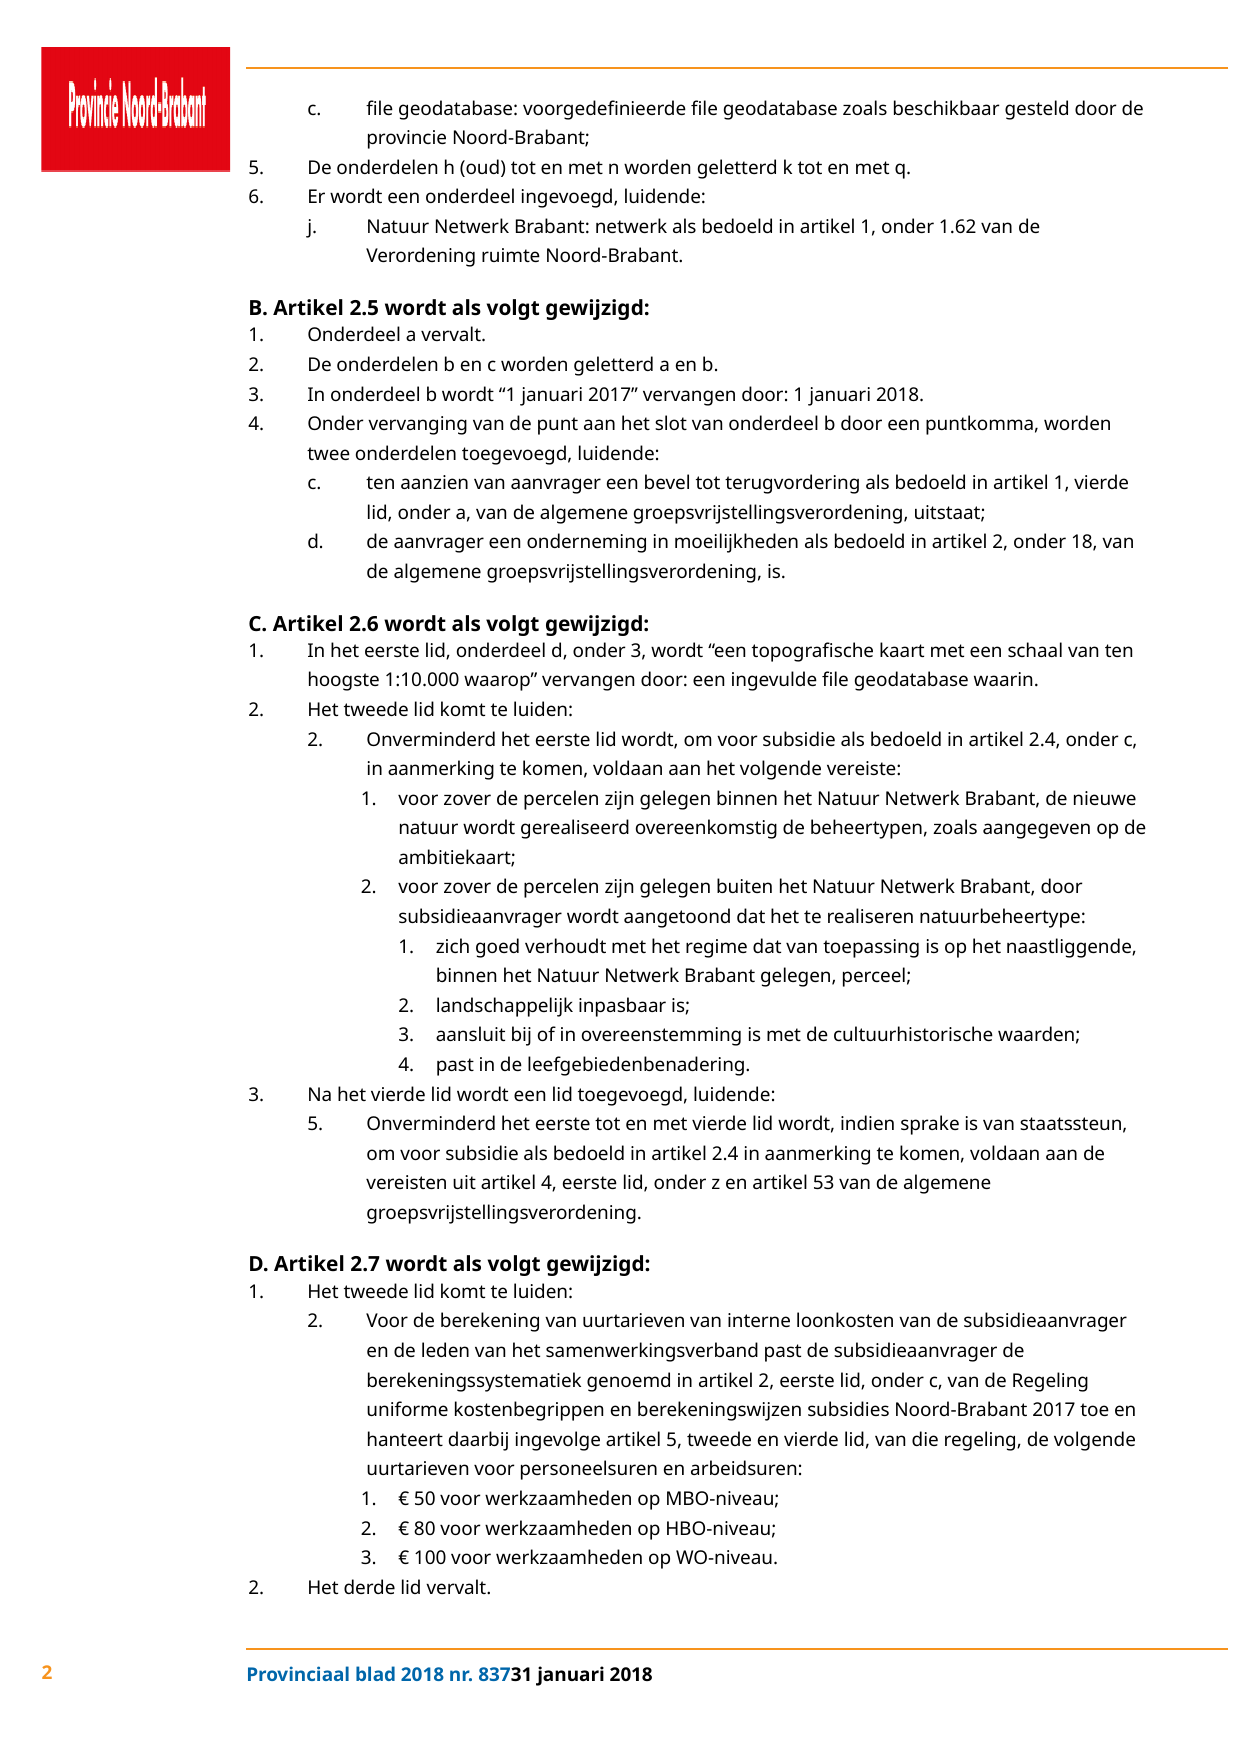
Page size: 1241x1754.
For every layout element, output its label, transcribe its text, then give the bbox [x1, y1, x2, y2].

list Er wordt een onderdeel ingevoegd, luidende: [248, 183, 1152, 209]
list Na het vierde lid wordt een lid toegevoegd, luidende: [248, 1081, 1152, 1107]
text D. Artikel 2.7 wordt als volgt gewijzigd: [248, 1249, 1152, 1278]
list € 80 voor werkzaamheden op HBO-niveau; [361, 1515, 1152, 1540]
list Het tweede lid komt te luiden: [248, 1278, 1152, 1304]
list zich goed verhoudt met het regime dat van toepassing is op het naastliggende, binnen het Natuur Netwerk Brabant gelegen, perceel; [398, 933, 1152, 988]
list Onderdeel a vervalt. [248, 322, 1152, 347]
list In onderdeel b wordt “1 januari 2017” vervangen door: 1 januari 2018. [248, 381, 1152, 406]
list Natuur Netwerk Brabant: netwerk als bedoeld in artikel 1, onder 1.62 van de Verordening ruimte Noord-Brabant. [307, 213, 1152, 268]
list Onverminderd het eerste tot en met vierde lid wordt, indien sprake is van staatssteun, om voor subsidie als bedoeld in artikel 2.4 in aanmerking te komen, voldaan aan de vereisten uit artikel 4, eerste lid, onder z en artikel 53 van de algemene groepsvrijstellingsverordening. [307, 1110, 1152, 1225]
list € 50 voor werkzaamheden op MBO-niveau; [361, 1485, 1152, 1511]
picture [41, 47, 231, 172]
list Onder vervanging van de punt aan het slot van onderdeel b door een puntkomma, worden twee onderdelen toegevoegd, luidende: [248, 410, 1152, 466]
list ten aanzien van aanvrager een bevel tot terugvordering als bedoeld in artikel 1, vierde lid, onder a, van de algemene groepsvrijstellingsverordening, uitstaat; [307, 469, 1152, 525]
list voor zover de percelen zijn gelegen binnen het Natuur Netwerk Brabant, de nieuwe natuur wordt gerealiseerd overeenkomstig de beheertypen, zoals aangegeven op de ambitiekaart; [361, 785, 1152, 870]
text C. Artikel 2.6 wordt als volgt gewijzigd: [248, 609, 1152, 637]
list voor zover de percelen zijn gelegen buiten het Natuur Netwerk Brabant, door subsidieaanvrager wordt aangetoond dat het te realiseren natuurbeheertype: [361, 874, 1152, 929]
list Het tweede lid komt te luiden: [248, 696, 1152, 722]
list Voor de berekening van uurtarieven van interne loonkosten van de subsidieaanvrager en de leden van het samenwerkingsverband past de subsidieaanvrager de berekeningssystematiek genoemd in artikel 2, eerste lid, onder c, van de Regeling uniforme kostenbegrippen en berekeningswijzen subsidies Noord-Brabant 2017 toe en hanteert daarbij ingevolge artikel 5, tweede en vierde lid, van die regeling, de volgende uurtarieven voor personeelsuren en arbeidsuren: [307, 1308, 1152, 1481]
list file geodatabase: voorgedefinieerde file geodatabase zoals beschikbaar gesteld door de provincie Noord-Brabant; [307, 95, 1152, 150]
list Onverminderd het eerste lid wordt, om voor subsidie als bedoeld in artikel 2.4, onder c, in aanmerking te komen, voldaan aan het volgende vereiste: [307, 726, 1152, 781]
list past in de leefgebiedenbenadering. [398, 1051, 1152, 1077]
text B. Artikel 2.5 wordt als volgt gewijzigd: [248, 293, 1152, 322]
list De onderdelen h (oud) tot en met n worden geletterd k tot en met q. [248, 154, 1152, 180]
list De onderdelen b en c worden geletterd a en b. [248, 351, 1152, 377]
list In het eerste lid, onderdeel d, onder 3, wordt “een topografische kaart met een schaal van ten hoogste 1:10.000 waarop” vervangen door: een ingevulde file geodatabase waarin. [248, 637, 1152, 692]
list landschappelijk inpasbaar is; [398, 992, 1152, 1018]
list € 100 voor werkzaamheden op WO-niveau. [361, 1544, 1152, 1570]
list de aanvrager een onderneming in moeilijkheden als bedoeld in artikel 2, onder 18, van de algemene groepsvrijstellingsverordening, is. [307, 529, 1152, 584]
list aansluit bij of in overeenstemming is met de cultuurhistorische waarden; [398, 1022, 1152, 1047]
list Het derde lid vervalt. [248, 1574, 1152, 1599]
